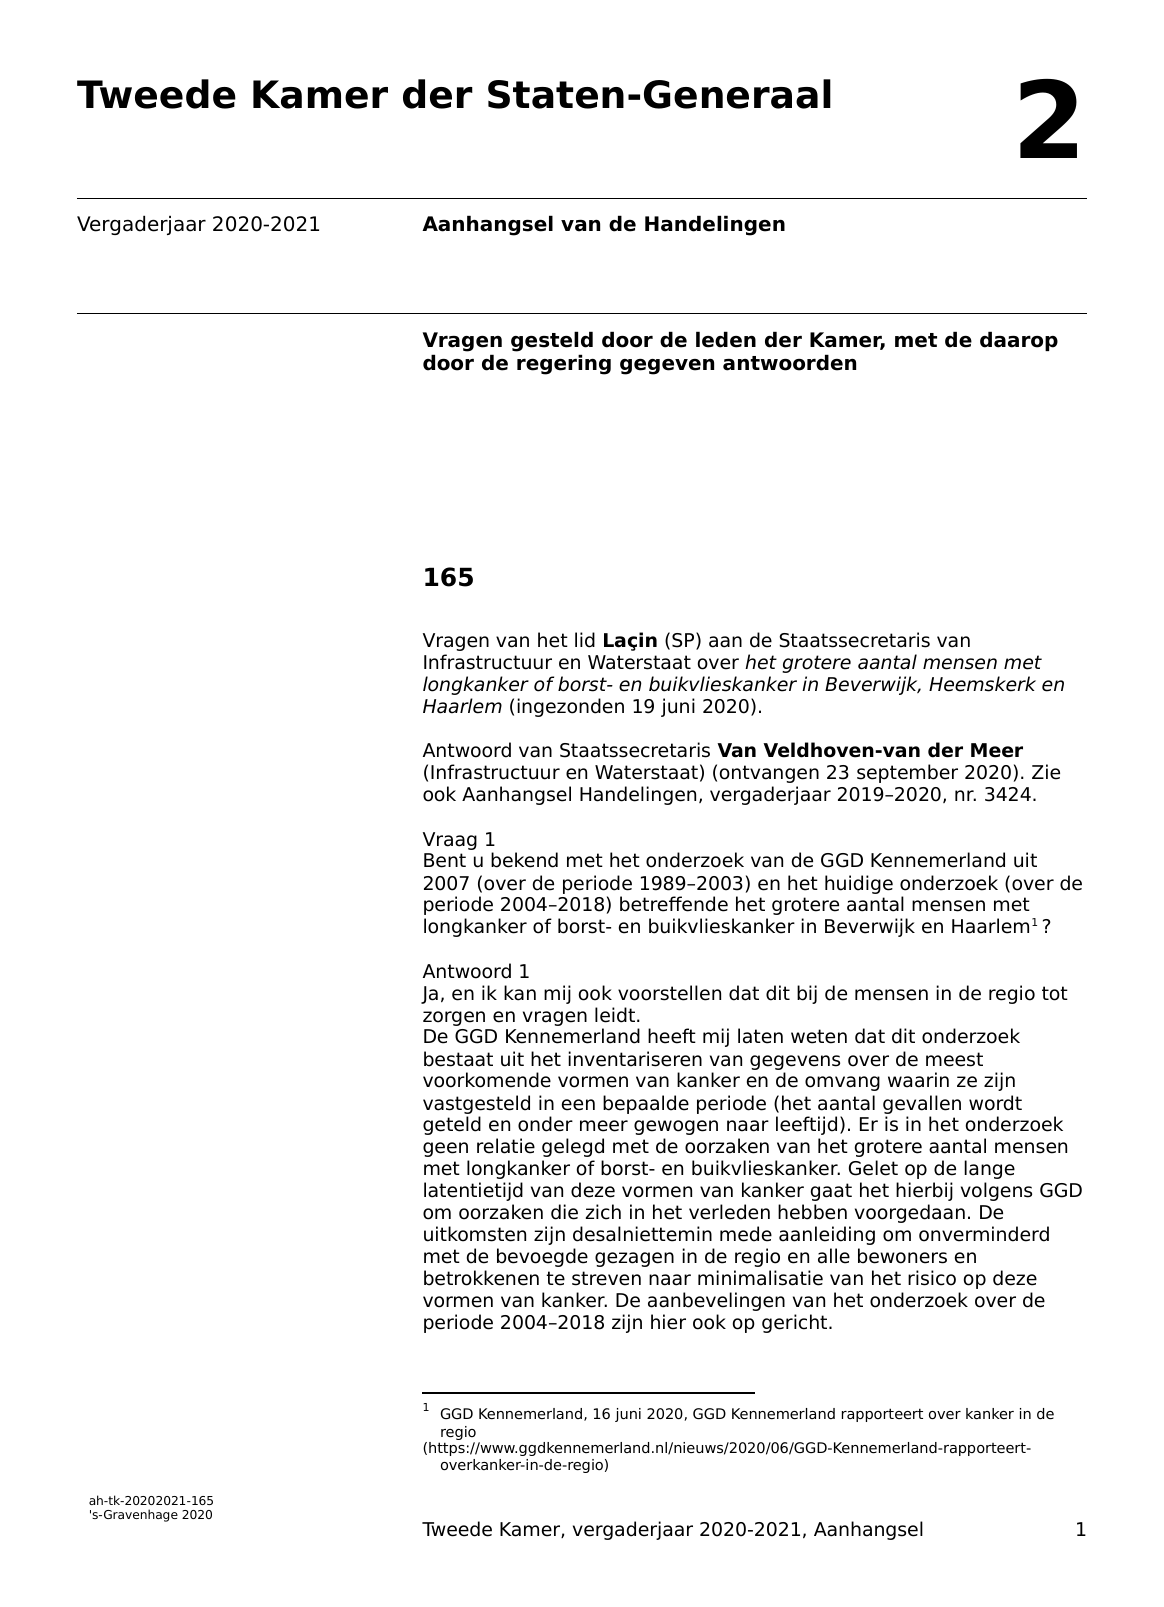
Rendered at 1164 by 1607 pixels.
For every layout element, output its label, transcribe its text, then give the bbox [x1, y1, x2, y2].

text Vragen van het lid Laçin (SP) aan de Staatssecretaris van Infrastructuur en Waterstaat over het grotere aantal mensen met longkanker of borst- en buikvlieskanker in Beverwijk, Heemskerk en Haarlem (ingezonden 19 juni 2020). [422, 630, 1087, 718]
text Vraag 1 [422, 828, 1087, 850]
table_cell [77, 314, 422, 375]
text 165 [422, 563, 1087, 592]
table_cell Aanhangsel van de Handelingen [422, 199, 1087, 313]
text De GGD Kennemerland heeft mij laten weten dat dit onderzoek bestaat uit het inventariseren van gegevens over de meest voorkomende vormen van kanker en de omvang waarin ze zijn vastgesteld in een bepaalde periode (het aantal gevallen wordt geteld en onder meer gewogen naar leeftijd). Er is in het onderzoek geen relatie gelegd met de oorzaken van het grotere aantal mensen met longkanker of borst- en buikvlieskanker. Gelet op de lange latentietijd van deze vormen van kanker gaat het hierbij volgens GGD om oorzaken die zich in het verleden hebben voorgedaan. De uitkomsten zijn desalniettemin mede aanleiding om onverminderd met de bevoegde gezagen in de regio en alle bewoners en betrokkenen te streven naar minimalisatie van het risico op deze vormen van kanker. De aanbevelingen van het onderzoek over de periode 2004–2018 zijn hier ook op gericht. [422, 1026, 1087, 1334]
text GGD Kennemerland, 16 juni 2020, GGD Kennemerland rapporteert over kanker in de regio [422, 1402, 1087, 1441]
text Bent u bekend met het onderzoek van de GGD Kennemerland uit 2007 (over de periode 1989–2003) en het huidige onderzoek (over de periode 2004–2018) betreffende het grotere aantal mensen met longkanker of borst- en buikvlieskanker in Beverwijk en Haarlem? [422, 850, 1087, 938]
text Ja, en ik kan mij ook voorstellen dat dit bij de mensen in de regio tot zorgen en vragen leidt. [422, 982, 1087, 1026]
text (https://www.ggdkennemerland.nl/nieuws/2020/06/GGD-Kennemerland-rapporteert-overkanker-in-de-regio) [422, 1441, 1087, 1474]
text Antwoord van Staatssecretaris Van Veldhoven-van der Meer (Infrastructuur en Waterstaat) (ontvangen 23 september 2020). Zie ook Aanhangsel Handelingen, vergaderjaar 2019–2020, nr. 3424. [422, 740, 1087, 806]
text Antwoord 1 [422, 961, 1087, 982]
table_cell Vergaderjaar 2020-2021 [77, 199, 422, 313]
table_header 2 [886, 59, 1087, 198]
table_header Tweede Kamer der Staten-Generaal [77, 59, 886, 198]
table_cell Vragen gesteld door de leden der Kamer, met de daarop door de regering gegeven antwoorden [422, 314, 1087, 375]
text ah-tk-20202021-165 [88, 1494, 323, 1508]
text 's-Gravenhage 2020 [88, 1508, 323, 1522]
